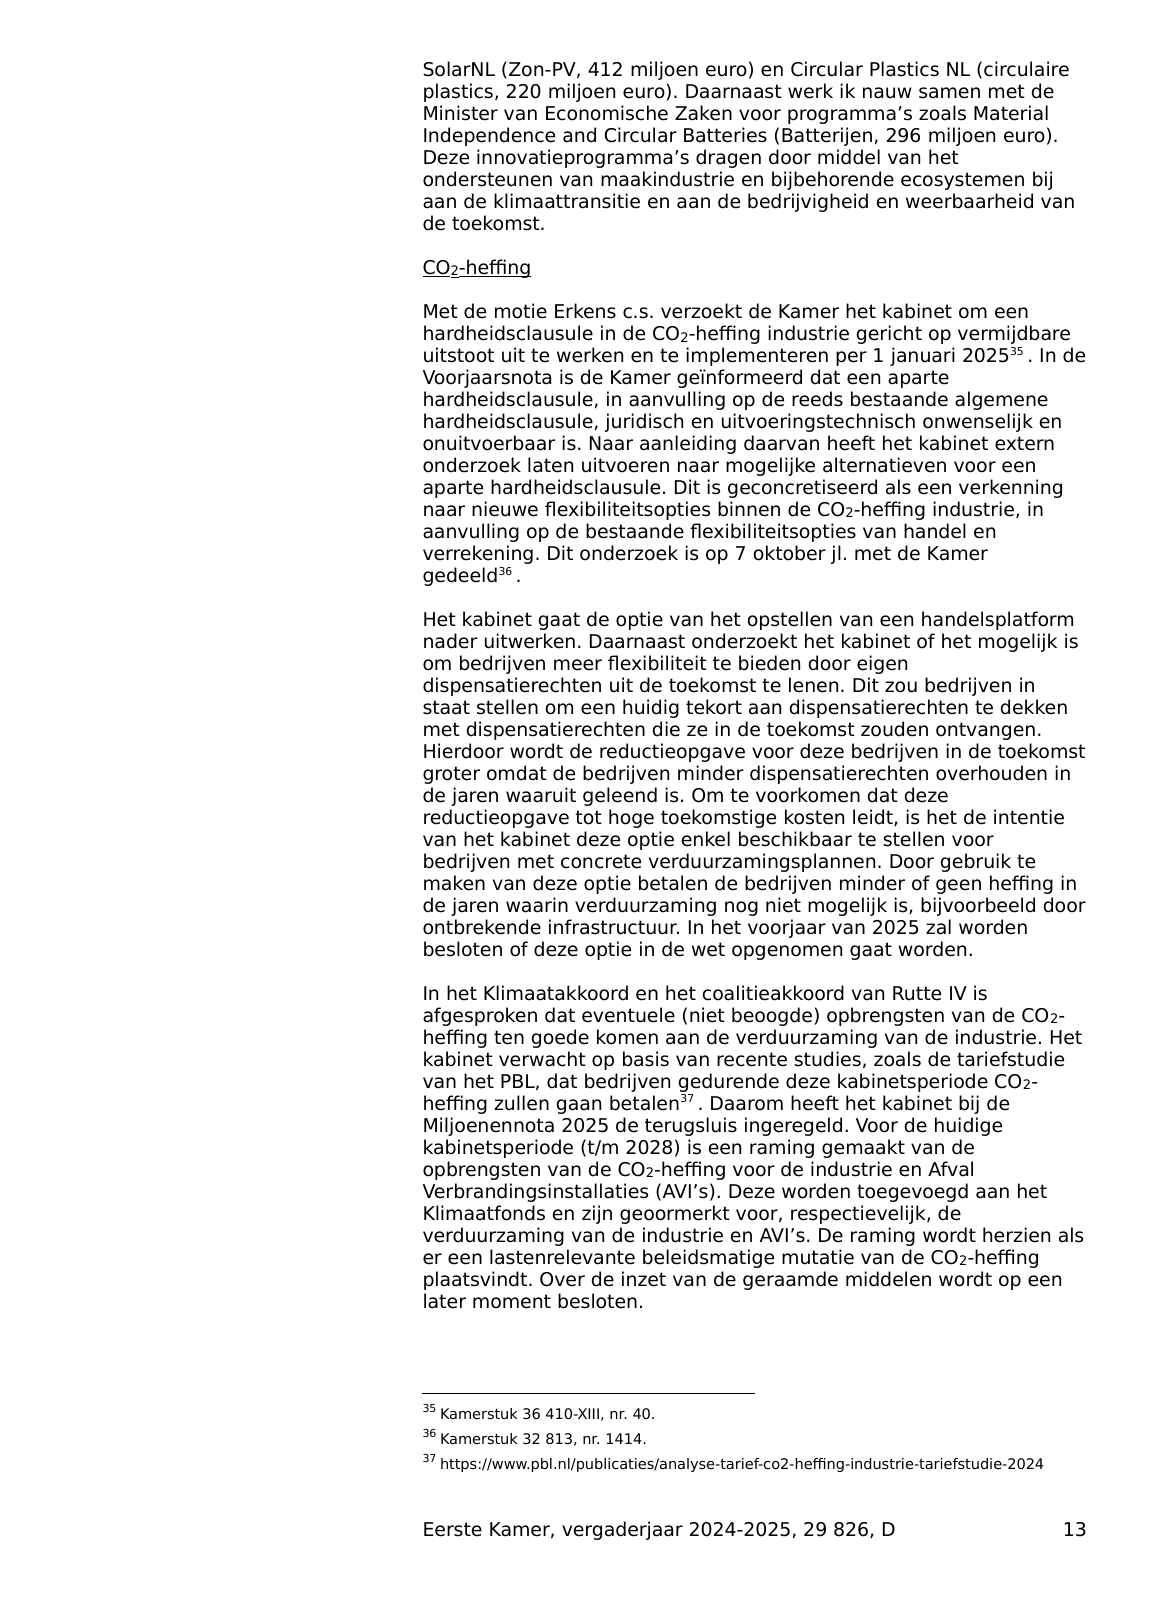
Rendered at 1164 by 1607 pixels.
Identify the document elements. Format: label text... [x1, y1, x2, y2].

text Kamerstuk 32 813, nr. 1414. [422, 1427, 1087, 1449]
text https://www.pbl.nl/publicaties/analyse-tarief-co2-heffing-industrie-tariefstudie-2024 [422, 1452, 1087, 1474]
text Met de motie Erkens c.s. verzoekt de Kamer het kabinet om een hardheidsclausule in de CO2-heffing industrie gericht op vermijdbare uitstoot uit te werken en te implementeren per 1 januari 2025. In de Voorjaarsnota is de Kamer geïnformeerd dat een aparte hardheidsclausule, in aanvulling op de reeds bestaande algemene hardheidsclausule, juridisch en uitvoeringstechnisch onwenselijk en onuitvoerbaar is. Naar aanleiding daarvan heeft het kabinet extern onderzoek laten uitvoeren naar mogelijke alternatieven voor een aparte hardheidsclausule. Dit is geconcretiseerd als een verkenning naar nieuwe flexibiliteitsopties binnen de CO2-heffing industrie, in aanvulling op de bestaande flexibiliteitsopties van handel en verrekening. Dit onderzoek is op 7 oktober jl. met de Kamer gedeeld. [422, 301, 1087, 587]
text In het Klimaatakkoord en het coalitieakkoord van Rutte IV is afgesproken dat eventuele (niet beoogde) opbrengsten van de CO2-heffing ten goede komen aan de verduurzaming van de industrie. Het kabinet verwacht op basis van recente studies, zoals de tariefstudie van het PBL, dat bedrijven gedurende deze kabinetsperiode CO2-heffing zullen gaan betalen. Daarom heeft het kabinet bij de Miljoenennota 2025 de terugsluis ingeregeld. Voor de huidige kabinetsperiode (t/m 2028) is een raming gemaakt van de opbrengsten van de CO2-heffing voor de industrie en Afval Verbrandingsinstallaties (AVI’s). Deze worden toegevoegd aan het Klimaatfonds en zijn geoormerkt voor, respectievelijk, de verduurzaming van de industrie en AVI’s. De raming wordt herzien als er een lastenrelevante beleidsmatige mutatie van de CO2-heffing plaatsvindt. Over de inzet van de geraamde middelen wordt op een later moment besloten. [422, 983, 1087, 1313]
text Kamerstuk 36 410-XIII, nr. 40. [422, 1402, 1087, 1424]
text SolarNL (Zon-PV, 412 miljoen euro) en Circular Plastics NL (circulaire plastics, 220 miljoen euro). Daarnaast werk ik nauw samen met de Minister van Economische Zaken voor programma’s zoals Material Independence and Circular Batteries (Batterijen, 296 miljoen euro). Deze innovatieprogramma’s dragen door middel van het ondersteunen van maakindustrie en bijbehorende ecosystemen bij aan de klimaattransitie en aan de bedrijvigheid en weerbaarheid van de toekomst. [422, 59, 1087, 235]
text Het kabinet gaat de optie van het opstellen van een handelsplatform nader uitwerken. Daarnaast onderzoekt het kabinet of het mogelijk is om bedrijven meer flexibiliteit te bieden door eigen dispensatierechten uit de toekomst te lenen. Dit zou bedrijven in staat stellen om een huidig tekort aan dispensatierechten te dekken met dispensatierechten die ze in de toekomst zouden ontvangen. Hierdoor wordt de reductieopgave voor deze bedrijven in de toekomst groter omdat de bedrijven minder dispensatierechten overhouden in de jaren waaruit geleend is. Om te voorkomen dat deze reductieopgave tot hoge toekomstige kosten leidt, is het de intentie van het kabinet deze optie enkel beschikbaar te stellen voor bedrijven met concrete verduurzamingsplannen. Door gebruik te maken van deze optie betalen de bedrijven minder of geen heffing in de jaren waarin verduurzaming nog niet mogelijk is, bijvoorbeeld door ontbrekende infrastructuur. In het voorjaar van 2025 zal worden besloten of deze optie in de wet opgenomen gaat worden. [422, 609, 1087, 961]
subtitle CO2-heffing [422, 257, 1087, 279]
